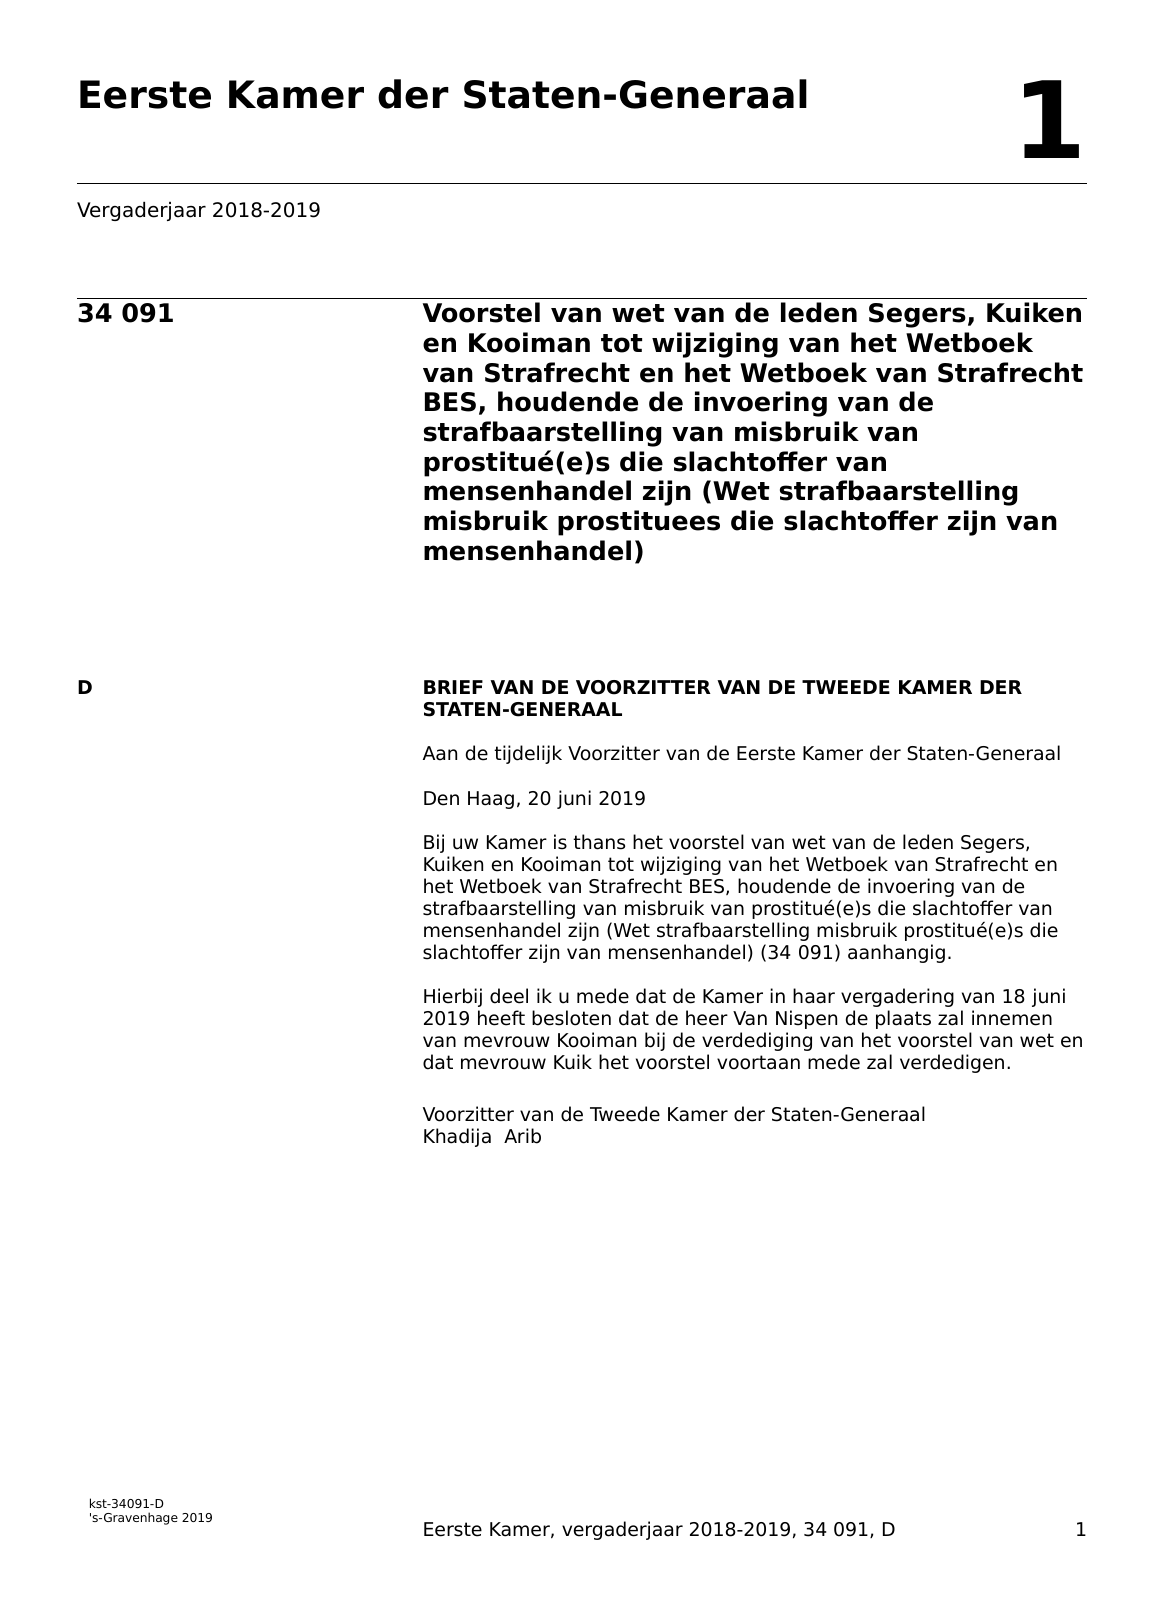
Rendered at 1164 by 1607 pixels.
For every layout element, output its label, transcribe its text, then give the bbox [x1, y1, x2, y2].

subtitle D BRIEF VAN DE VOORZITTER VAN DE TWEEDE KAMER DER STATEN-GENERAAL [77, 677, 1087, 721]
table_header Eerste Kamer der Staten-Generaal [77, 59, 886, 183]
subtitle 34 091 Voorstel van wet van de leden Segers, Kuiken en Kooiman tot wijziging van het Wetboek van Strafrecht en het Wetboek van Strafrecht BES, houdende de invoering van de strafbaarstelling van misbruik van prostitué(e)s die slachtoffer van mensenhandel zijn (Wet strafbaarstelling misbruik prostituees die slachtoffer zijn van mensenhandel) [77, 299, 1087, 566]
text Hierbij deel ik u mede dat de Kamer in haar vergadering van 18 juni 2019 heeft besloten dat de heer Van Nispen de plaats zal innemen van mevrouw Kooiman bij de verdediging van het voorstel van wet en dat mevrouw Kuik het voorstel voortaan mede zal verdedigen. [422, 986, 1087, 1074]
table_header 1 [886, 59, 1087, 183]
text kst-34091-D [88, 1497, 323, 1511]
text Aan de tijdelijk Voorzitter van de Eerste Kamer der Staten-Generaal [422, 743, 1087, 765]
table_cell Vergaderjaar 2018-2019 [77, 184, 1087, 298]
text Voorzitter van de Tweede Kamer der Staten-Generaal Khadija Arib [422, 1104, 1087, 1148]
text 's-Gravenhage 2019 [88, 1511, 323, 1525]
text Den Haag, 20 juni 2019 [422, 787, 1087, 809]
text Bij uw Kamer is thans het voorstel van wet van de leden Segers, Kuiken en Kooiman tot wijziging van het Wetboek van Strafrecht en het Wetboek van Strafrecht BES, houdende de invoering van de strafbaarstelling van misbruik van prostitué(e)s die slachtoffer van mensenhandel zijn (Wet strafbaarstelling misbruik prostitué(e)s die slachtoffer zijn van mensenhandel) (34 091) aanhangig. [422, 832, 1087, 963]
